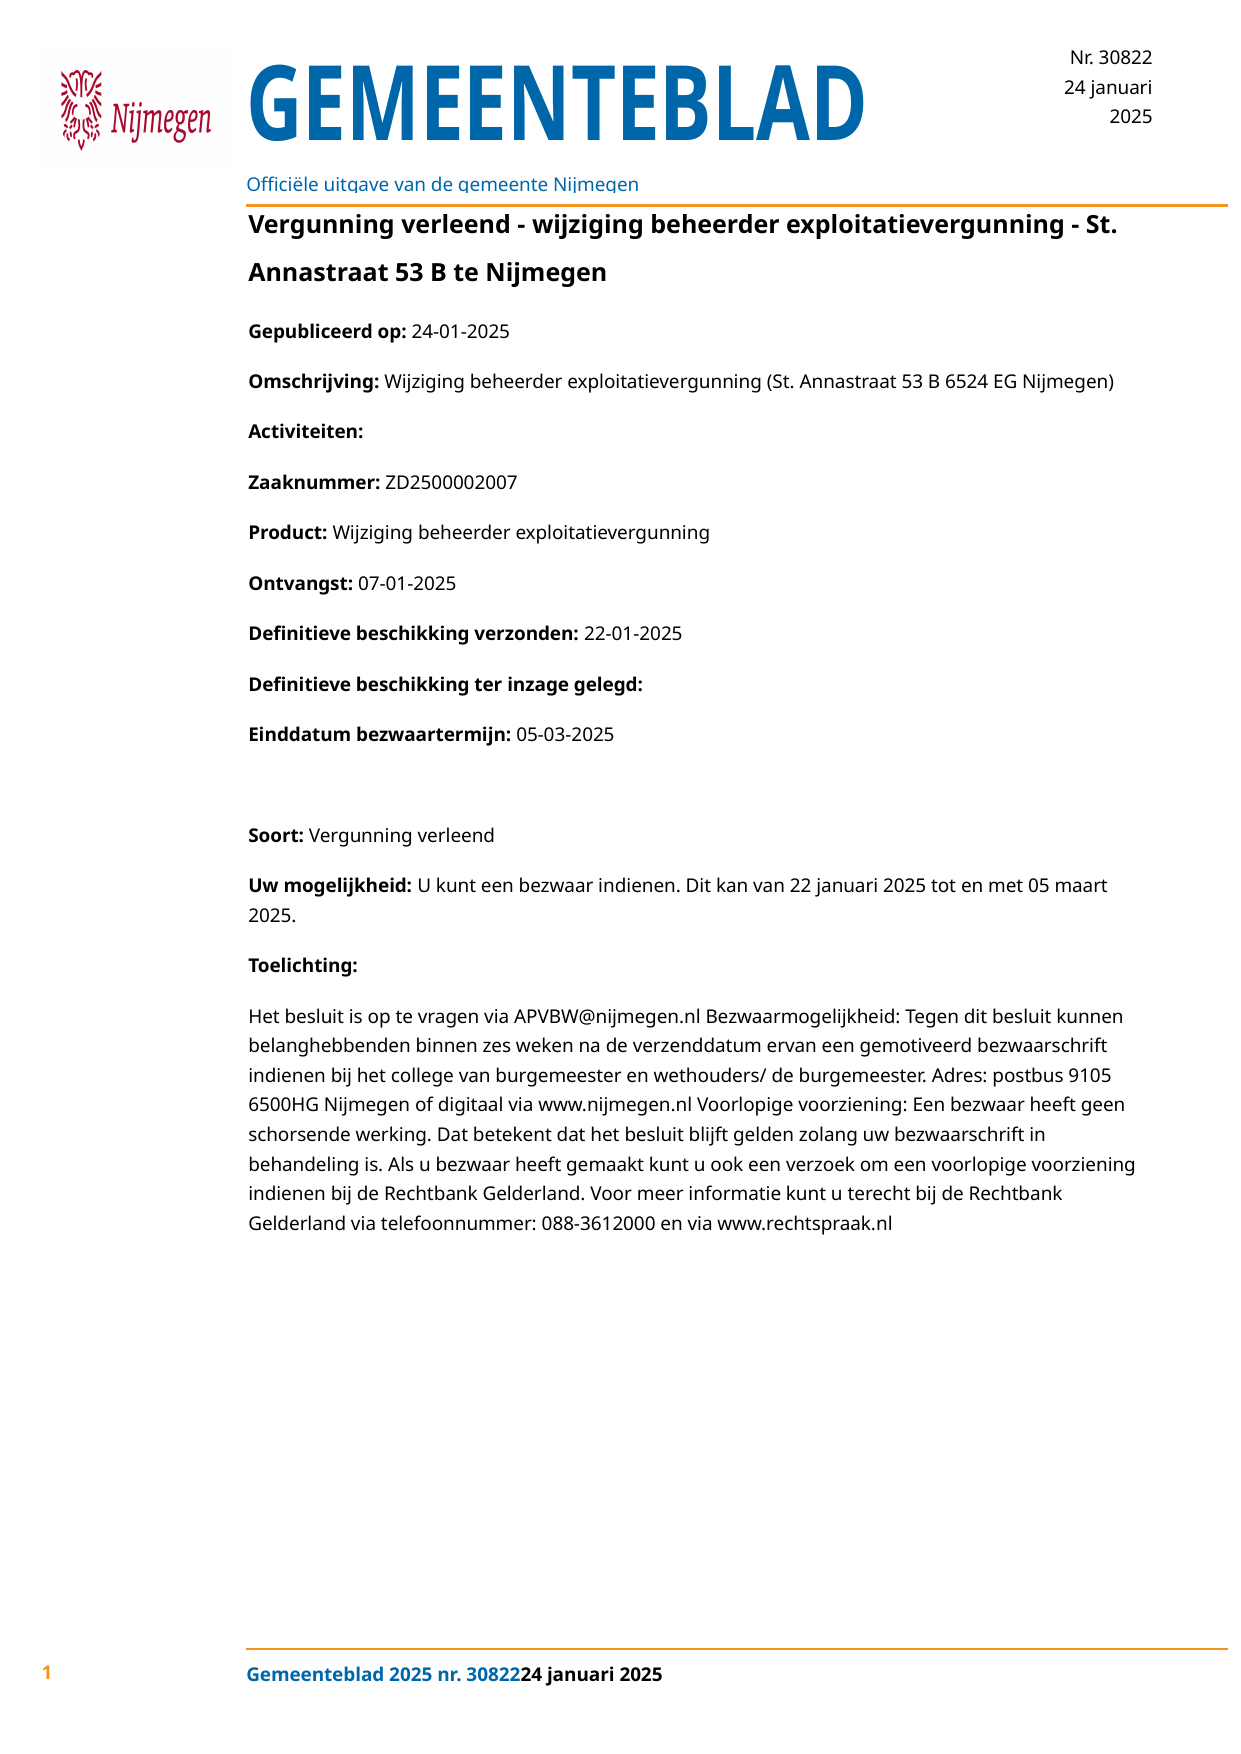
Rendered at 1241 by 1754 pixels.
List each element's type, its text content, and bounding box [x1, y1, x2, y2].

text Product: Wijziging beheerder exploitatievergunning [248, 519, 1152, 545]
text Activiteiten: [248, 419, 1152, 444]
text Vergunning verleend - wijziging beheerder exploitatievergunning - St. Annastraat 53 B te Nijmegen [248, 207, 1152, 288]
text Einddatum bezwaartermijn: 05-03-2025 [248, 721, 1152, 747]
text Definitieve beschikking ter inzage gelegd: [248, 671, 1152, 697]
text Ontvangst: 07-01-2025 [248, 570, 1152, 596]
text Soort: Vergunning verleend [248, 822, 1152, 848]
picture [41, 47, 231, 172]
text Toelichting: [248, 952, 1152, 978]
text Gepubliceerd op: 24-01-2025 [248, 318, 1152, 344]
text Uw mogelijkheid: U kunt een bezwaar indienen. Dit kan van 22 januari 2025 tot en met 05 maart 2025. [248, 872, 1152, 928]
text Definitieve beschikking verzonden: 22-01-2025 [248, 620, 1152, 646]
text Zaaknummer: ZD2500002007 [248, 469, 1152, 495]
text Omschrijving: Wijziging beheerder exploitatievergunning (St. Annastraat 53 B 6524 EG Nijmegen) [248, 368, 1152, 394]
text Het besluit is op te vragen via APVBW@nijmegen.nl Bezwaarmogelijkheid: Tegen dit besluit kunnen belanghebbenden binnen zes weken na de verzenddatum ervan een gemotiveerd bezwaarschrift indienen bij het college van burgemeester en wethouders/ de burgemeester. Adres: postbus 9105 6500HG Nijmegen of digitaal via www.nijmegen.nl Voorlopige voorziening: Een bezwaar heeft geen schorsende werking. Dat betekent dat het besluit blijft gelden zolang uw bezwaarschrift in behandeling is. Als u bezwaar heeft gemaakt kunt u ook een verzoek om een voorlopige voorziening indienen bij de Rechtbank Gelderland. Voor meer informatie kunt u terecht bij de Rechtbank Gelderland via telefoonnummer: 088-3612000 en via www.rechtspraak.nl [248, 1003, 1152, 1236]
